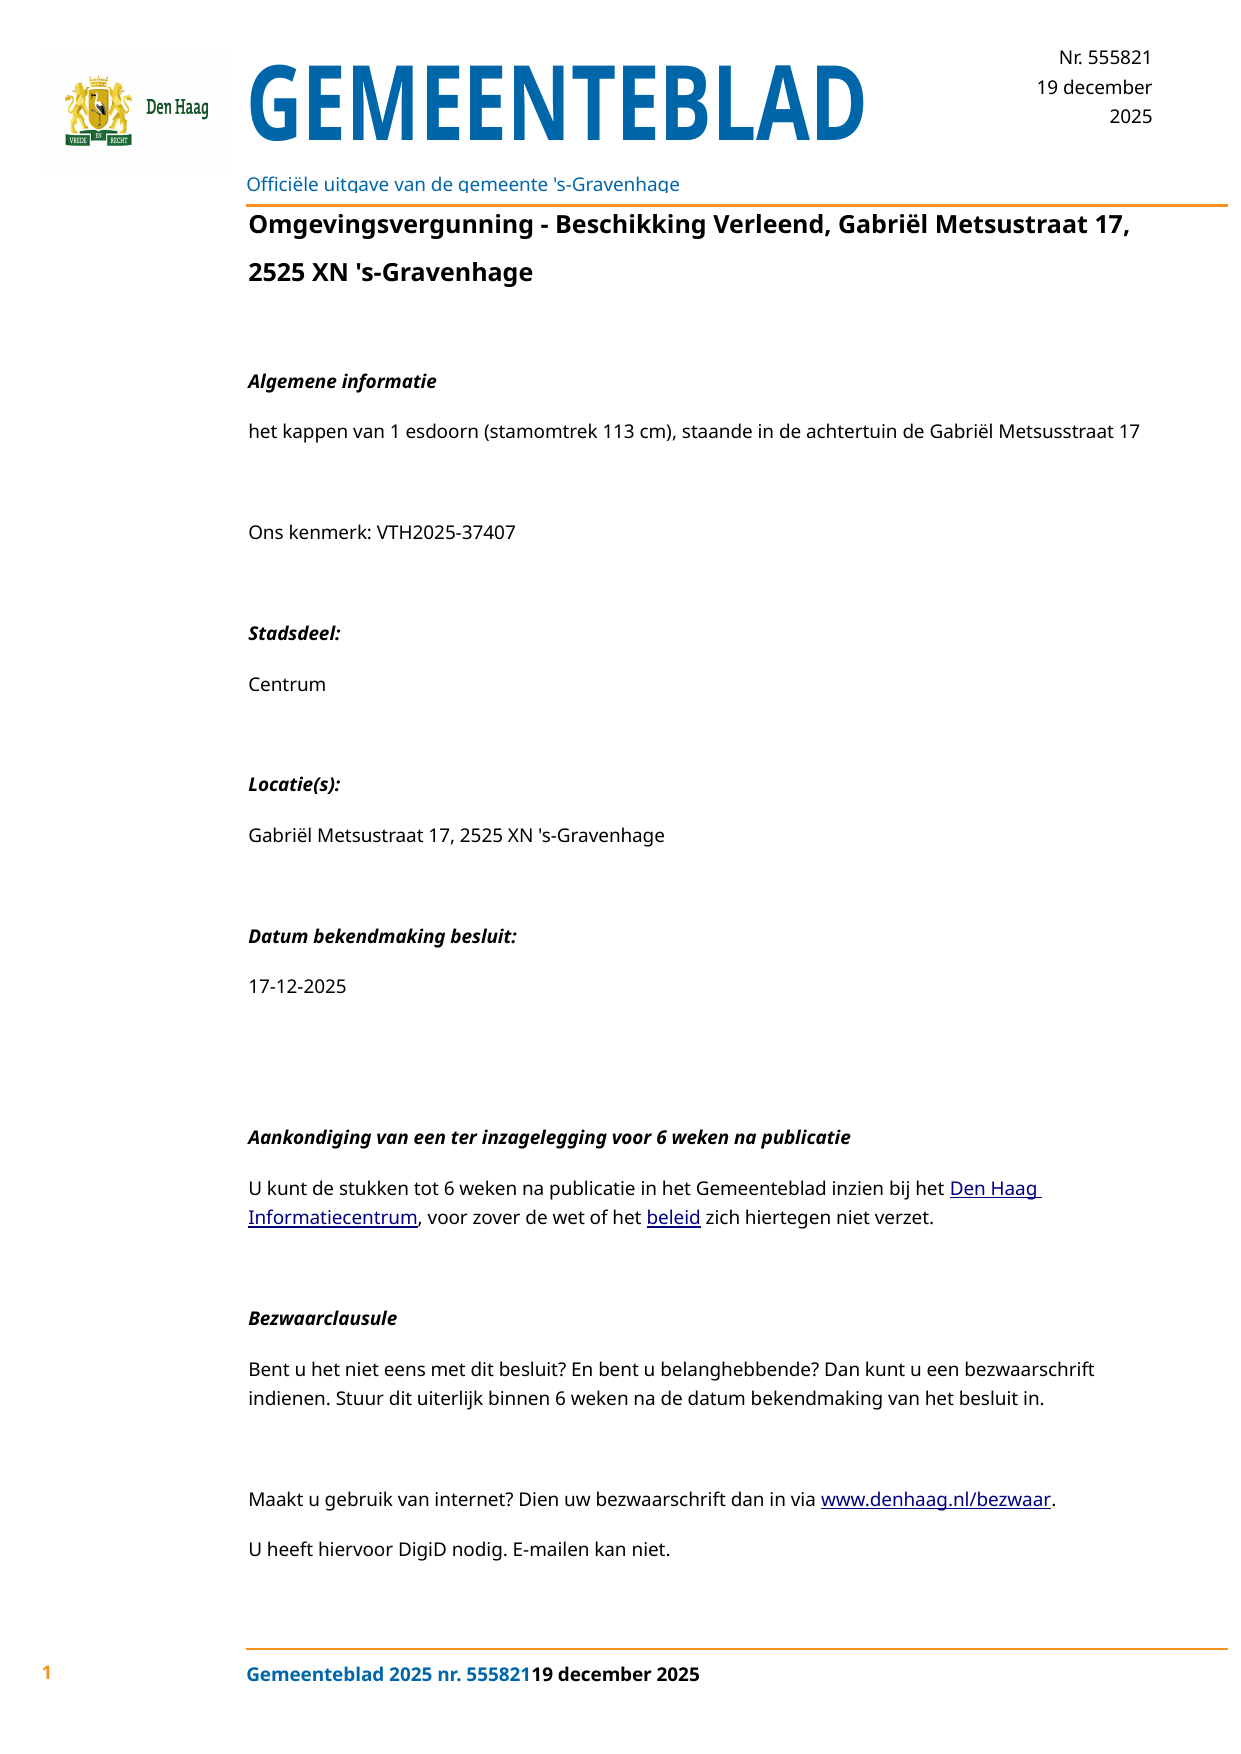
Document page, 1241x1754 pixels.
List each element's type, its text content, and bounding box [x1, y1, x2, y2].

text Bezwaarclausule [248, 1305, 1152, 1331]
text U heeft hiervoor DigiD nodig. E-mailen kan niet. [248, 1537, 1152, 1562]
text Stadsdeel: [248, 620, 1152, 646]
text Omgevingsvergunning - Beschikking Verleend, Gabriël Metsustraat 17, 2525 XN 's-Gravenhage [248, 207, 1152, 288]
text Bent u het niet eens met dit besluit? En bent u belanghebbende? Dan kunt u een bezwaarschrift indienen. Stuur dit uiterlijk binnen 6 weken na de datum bekendmaking van het besluit in. [248, 1356, 1152, 1411]
picture [41, 47, 231, 172]
text Maakt u gebruik van internet? Dien uw bezwaarschrift dan in via www.denhaag.nl/bezwaar. [248, 1486, 1152, 1512]
text U kunt de stukken tot 6 weken na publicatie in het Gemeenteblad inzien bij het Den Haag Informatiecentrum, voor zover de wet of het beleid zich hiertegen niet verzet. [248, 1175, 1152, 1230]
text het kappen van 1 esdoorn (stamomtrek 113 cm), staande in de achtertuin de Gabriël Metsusstraat 17 [248, 419, 1152, 444]
text Locatie(s): [248, 772, 1152, 797]
text Ons kenmerk: VTH2025-37407 [248, 519, 1152, 545]
text Gabriël Metsustraat 17, 2525 XN 's-Gravenhage [248, 822, 1152, 848]
text Aankondiging van een ter inzagelegging voor 6 weken na publicatie [248, 1124, 1152, 1150]
text 17-12-2025 [248, 973, 1152, 999]
text Datum bekendmaking besluit: [248, 923, 1152, 949]
text Centrum [248, 671, 1152, 697]
text Algemene informatie [248, 368, 1152, 394]
